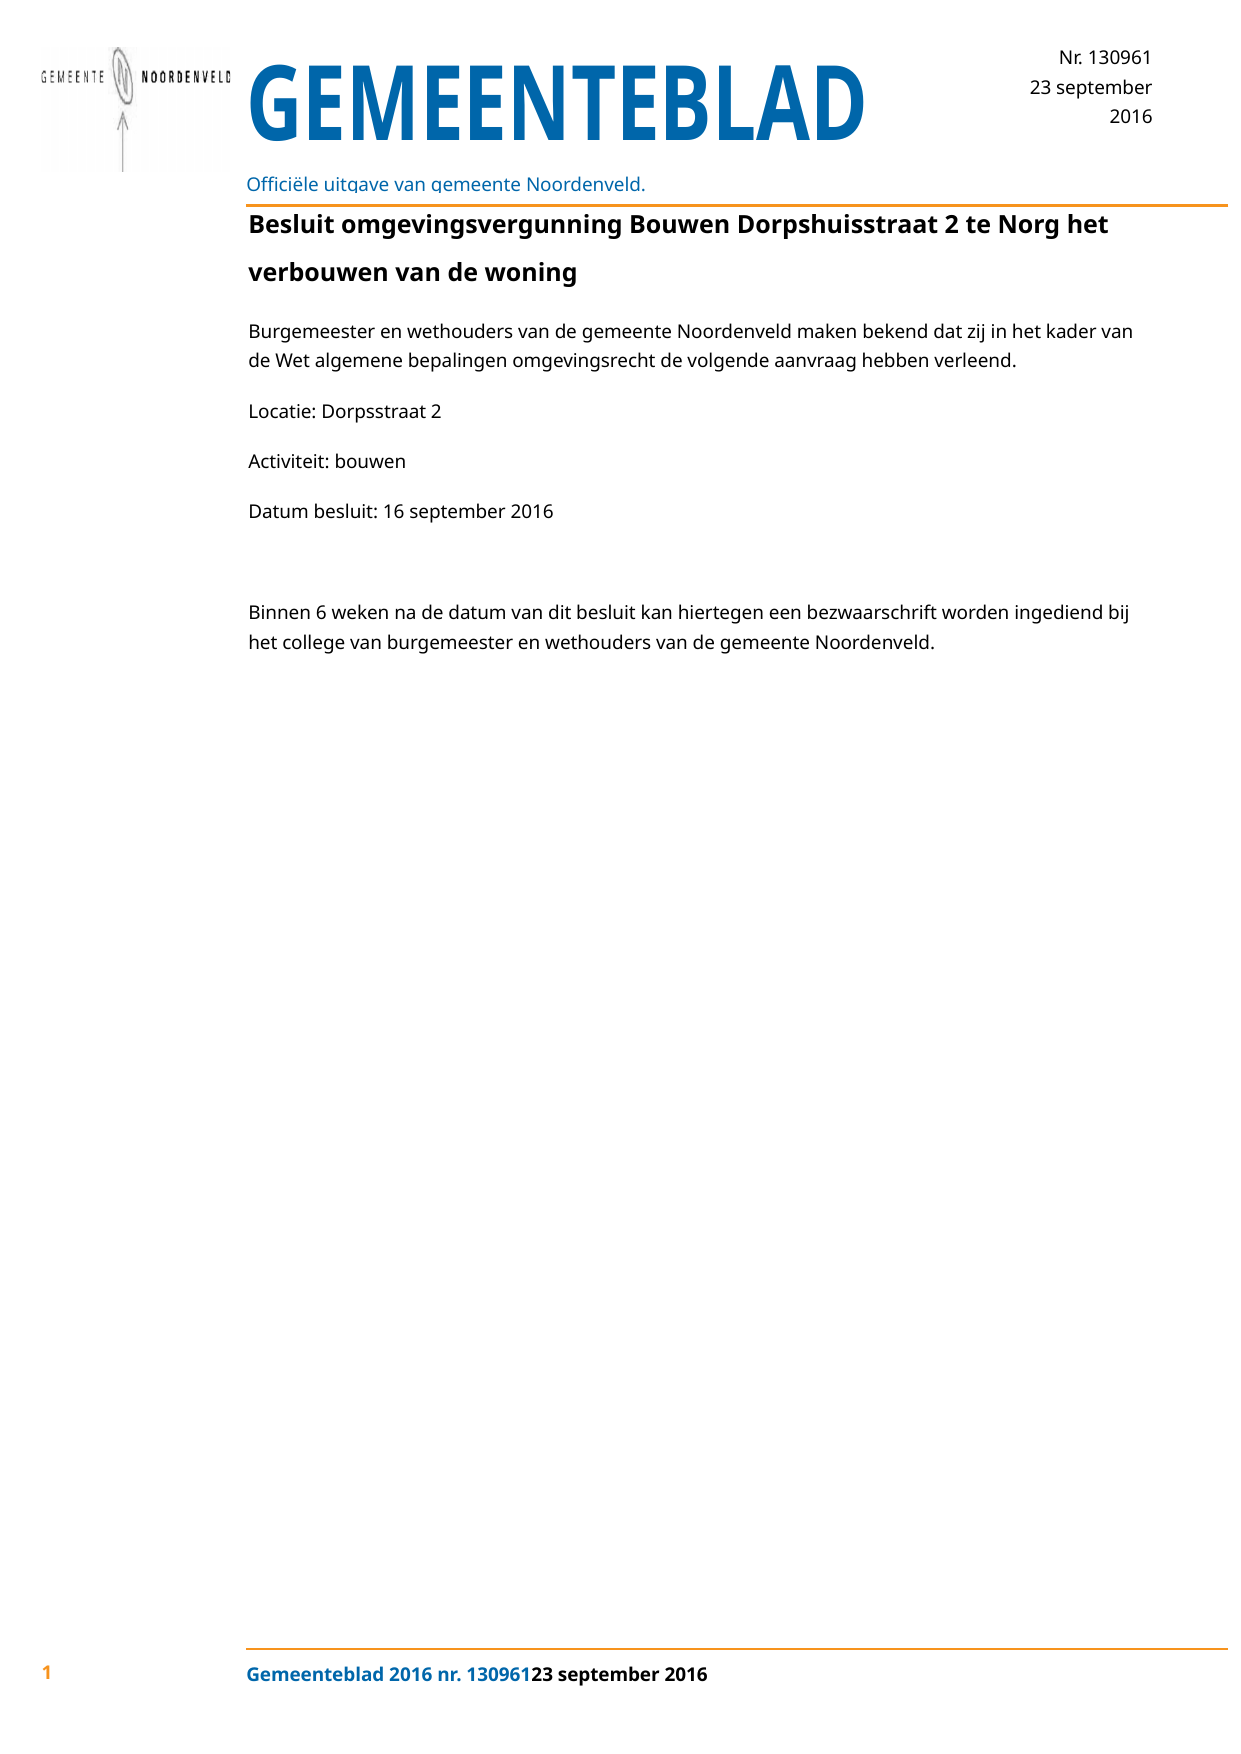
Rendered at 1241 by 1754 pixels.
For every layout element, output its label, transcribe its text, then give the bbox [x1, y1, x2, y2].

text Binnen 6 weken na de datum van dit besluit kan hiertegen een bezwaarschrift worden ingediend bij het college van burgemeester en wethouders van de gemeente Noordenveld. [248, 599, 1152, 655]
text Datum besluit: 16 september 2016 [248, 499, 1152, 524]
text Activiteit: bouwen [248, 448, 1152, 474]
picture [41, 47, 231, 172]
text Burgemeester en wethouders van de gemeente Noordenveld maken bekend dat zij in het kader van de Wet algemene bepalingen omgevingsrecht de volgende aanvraag hebben verleend. [248, 318, 1152, 373]
text Besluit omgevingsvergunning Bouwen Dorpshuisstraat 2 te Norg het verbouwen van de woning [248, 207, 1152, 288]
text Locatie: Dorpsstraat 2 [248, 398, 1152, 424]
